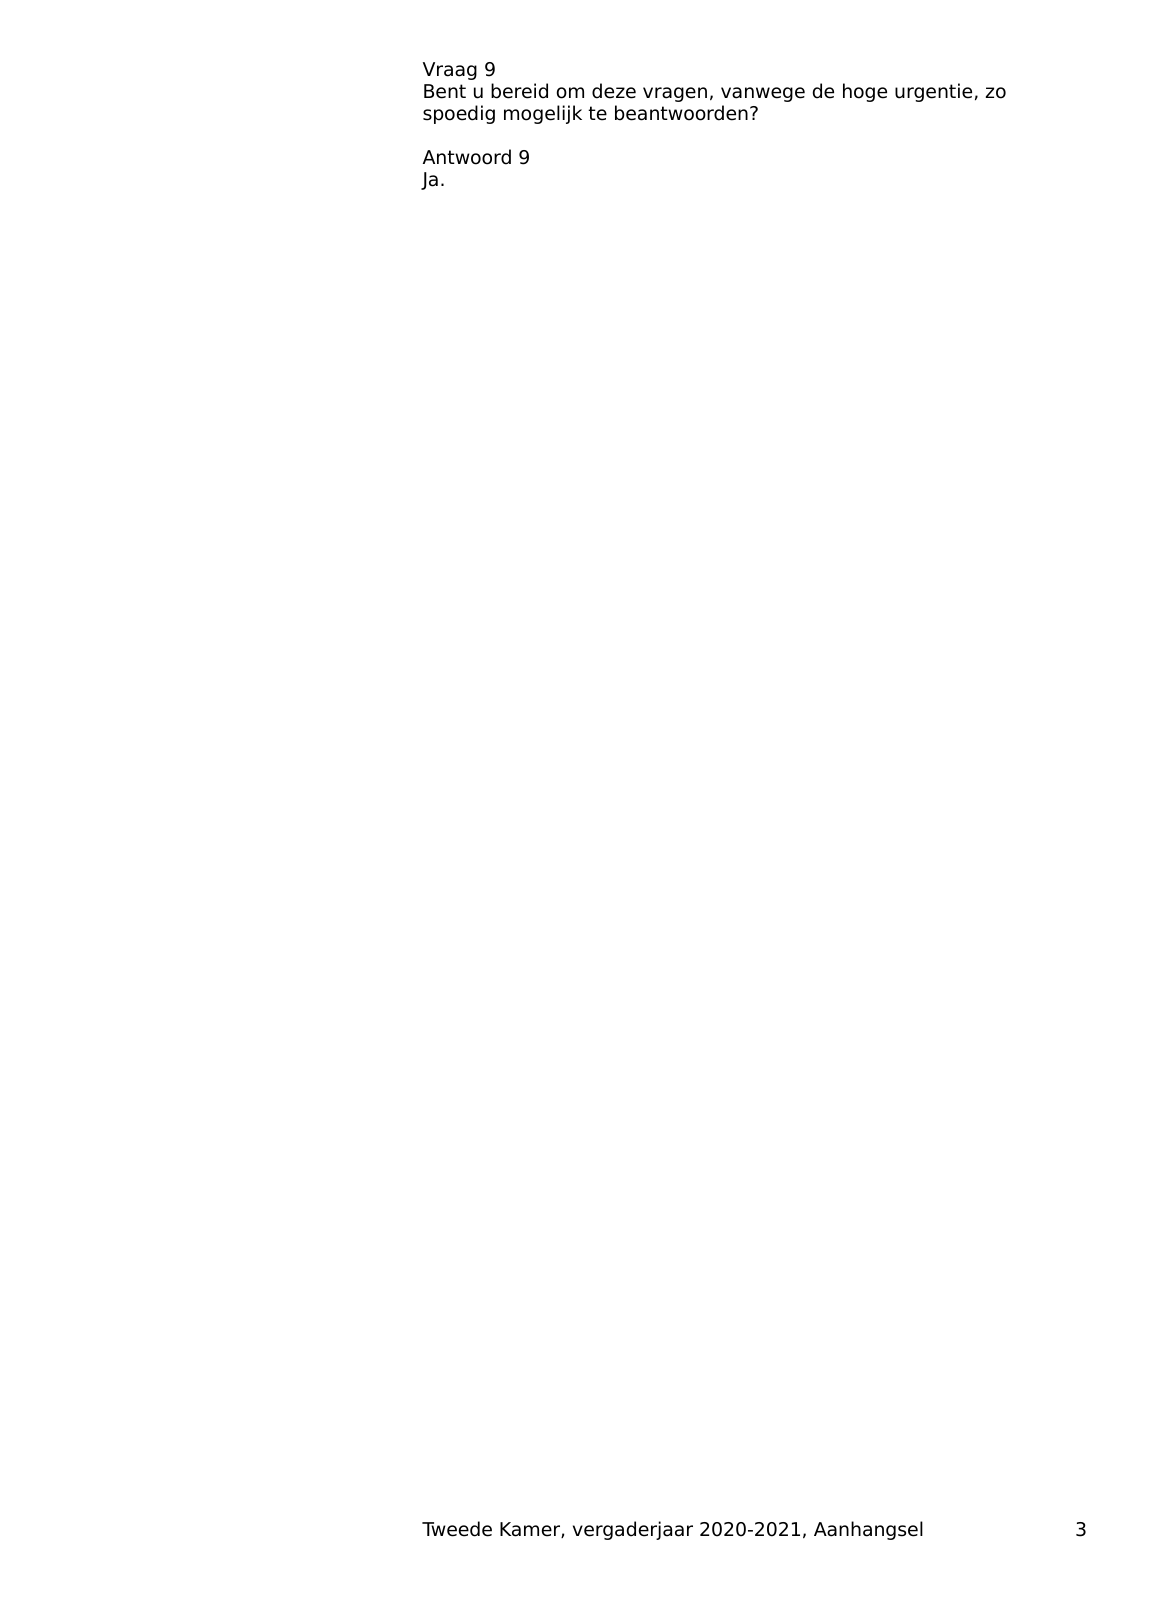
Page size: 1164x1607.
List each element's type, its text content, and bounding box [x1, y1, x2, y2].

text Antwoord 9 [422, 147, 1087, 169]
text Ja. [422, 169, 1087, 191]
text Bent u bereid om deze vragen, vanwege de hoge urgentie, zo spoedig mogelijk te beantwoorden? [422, 81, 1087, 125]
text Vraag 9 [422, 59, 1087, 81]
